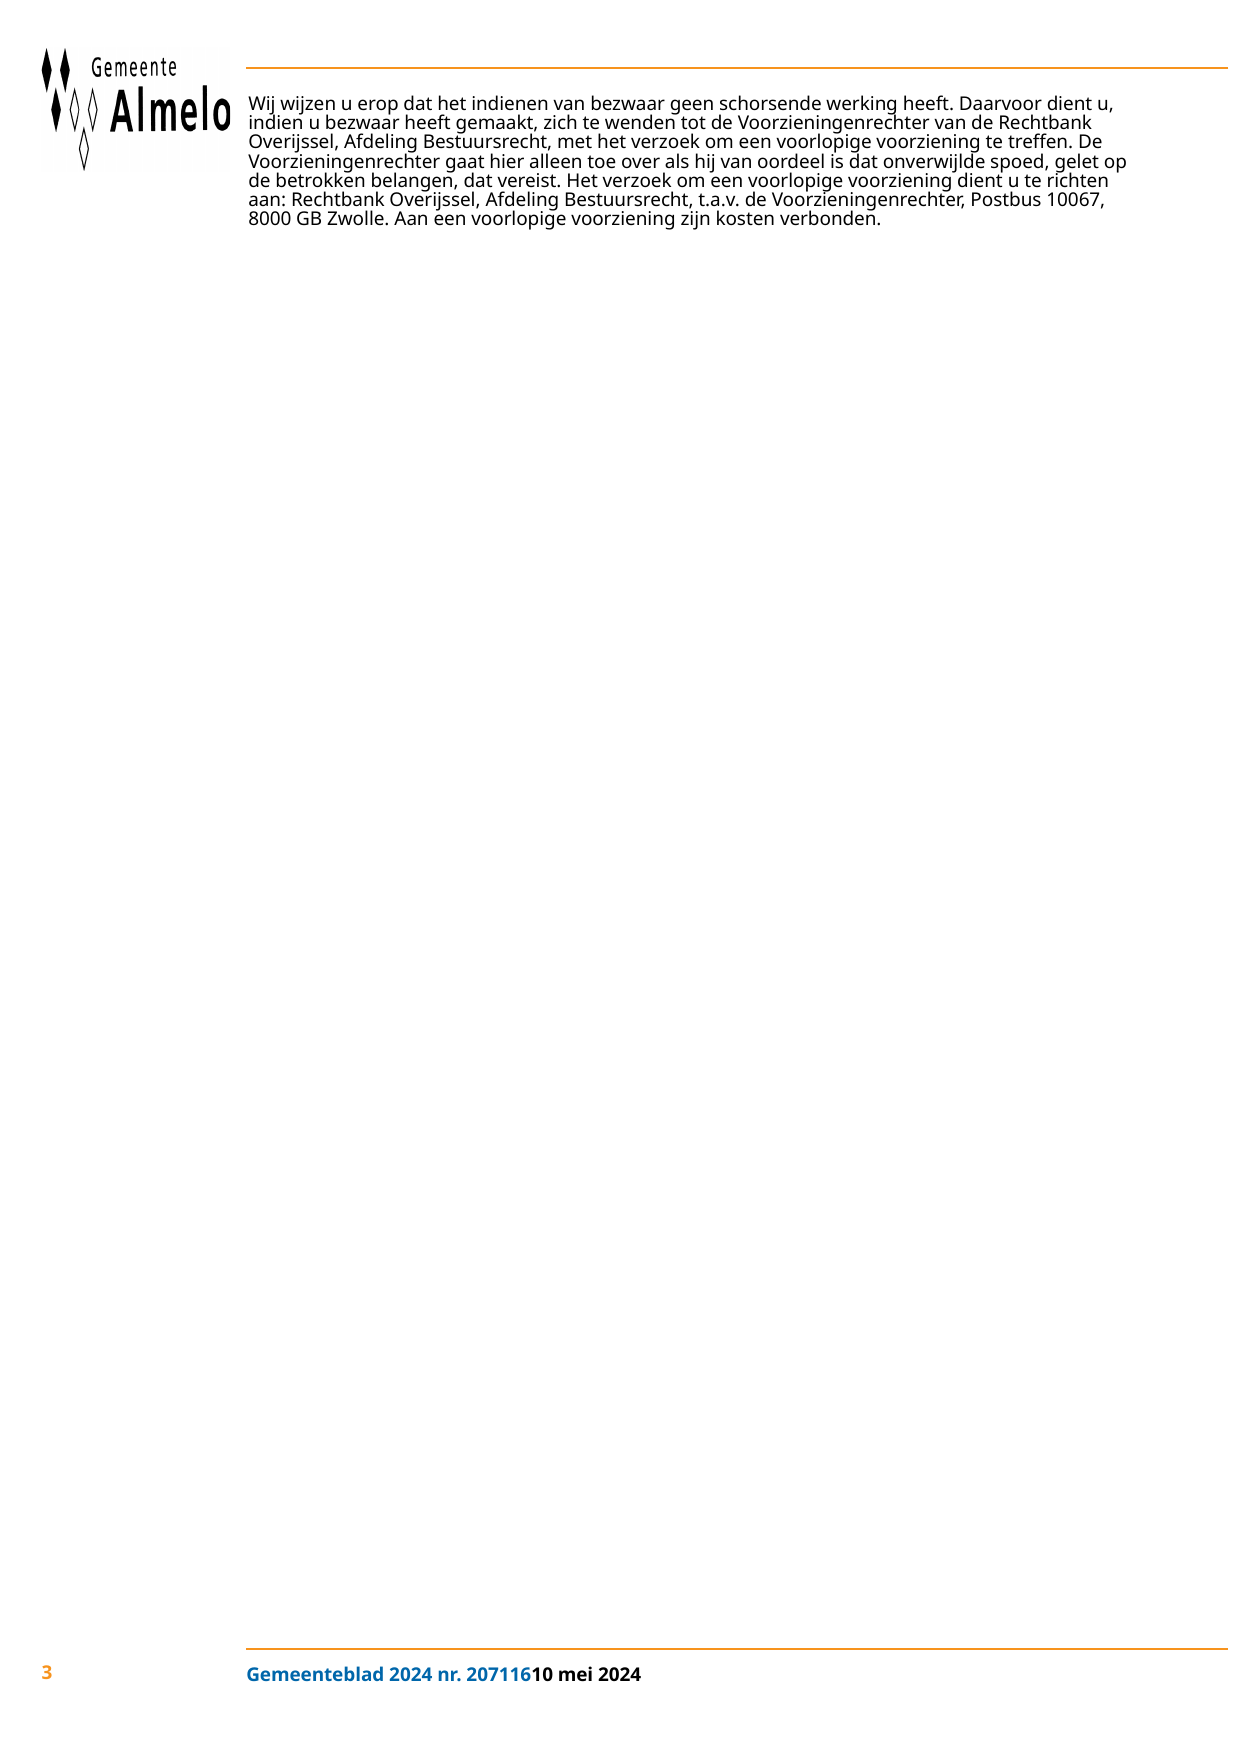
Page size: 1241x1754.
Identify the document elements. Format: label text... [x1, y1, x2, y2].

text Wij wijzen u erop dat het indienen van bezwaar geen schorsende werking heeft. Daarvoor dient u, indien u bezwaar heeft gemaakt, zich te wenden tot de Voorzieningenrechter van de Rechtbank Overijssel, Afdeling Bestuursrecht, met het verzoek om een voorlopige voorziening te treffen. De Voorzieningenrechter gaat hier alleen toe over als hij van oordeel is dat onverwijlde spoed, gelet op de betrokken belangen, dat vereist. Het verzoek om een voorlopige voorziening dient u te richten aan: Rechtbank Overijssel, Afdeling Bestuursrecht, t.a.v. de Voorzieningenrechter, Postbus 10067, 8000 GB Zwolle. Aan een voorlopige voorziening zijn kosten verbonden. [248, 95, 1152, 230]
picture [41, 47, 231, 172]
